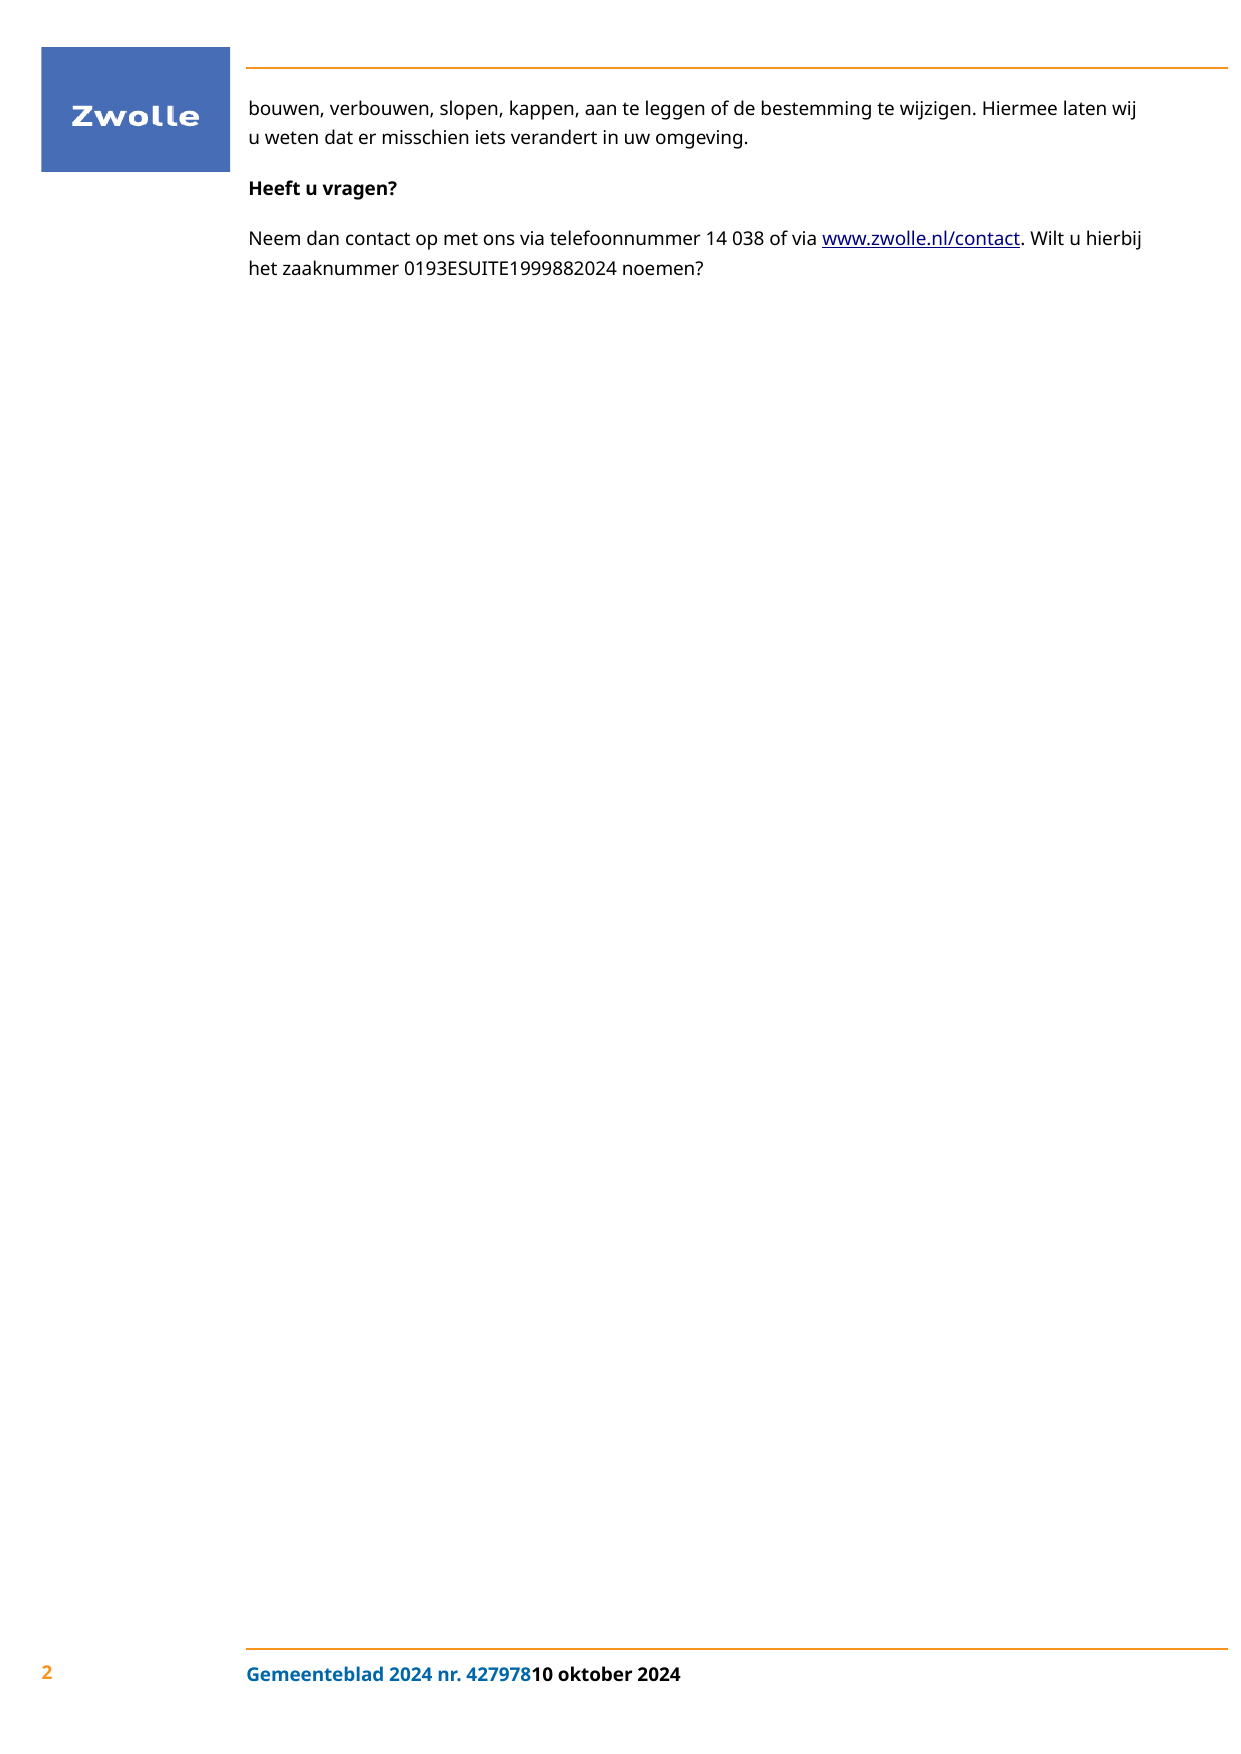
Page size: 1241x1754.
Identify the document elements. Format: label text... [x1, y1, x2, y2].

text bouwen, verbouwen, slopen, kappen, aan te leggen of de bestemming te wijzigen. Hiermee laten wij u weten dat er misschien iets verandert in uw omgeving. [248, 95, 1152, 150]
text Neem dan contact op met ons via telefoonnummer 14 038 of via www.zwolle.nl/contact. Wilt u hierbij het zaaknummer 0193ESUITE1999882024 noemen? [248, 225, 1152, 281]
text Heeft u vragen? [248, 175, 1152, 201]
picture [41, 47, 231, 172]
